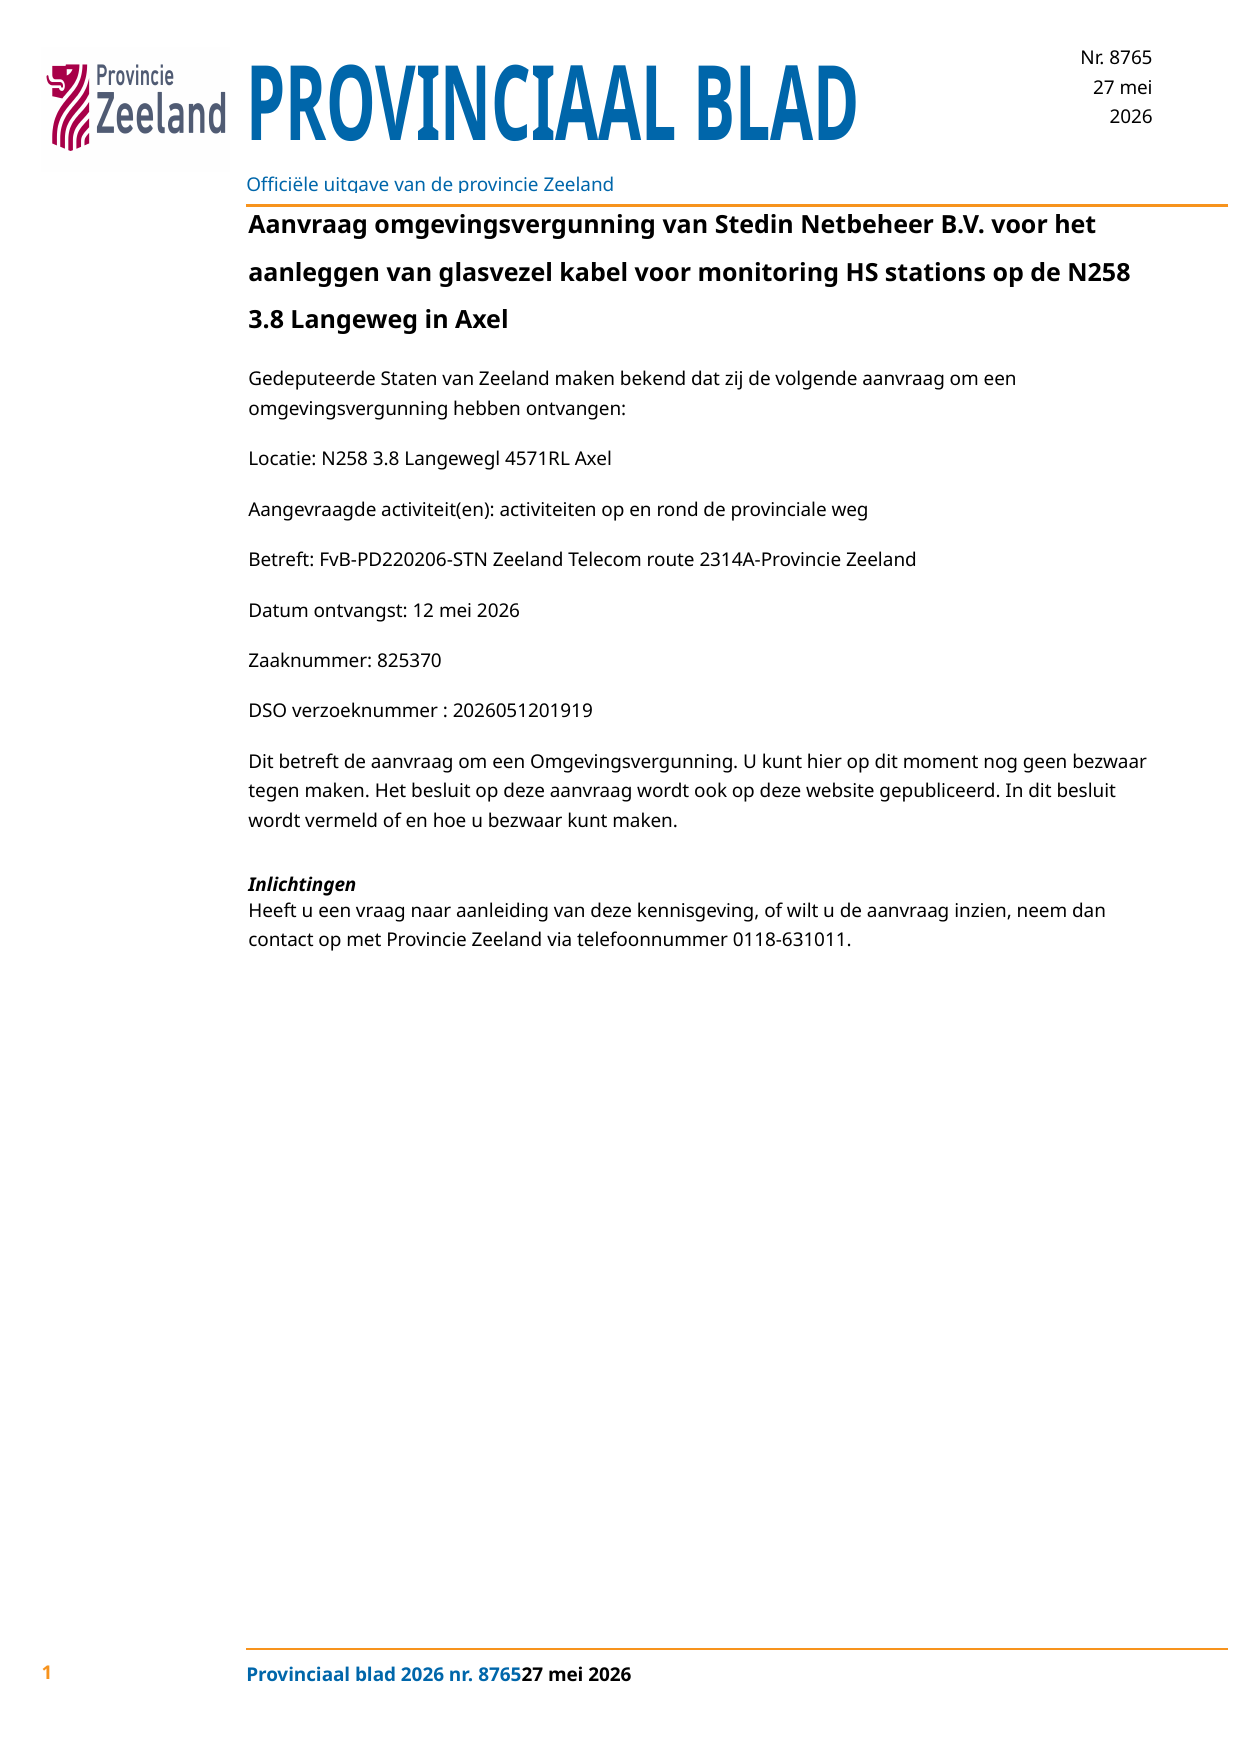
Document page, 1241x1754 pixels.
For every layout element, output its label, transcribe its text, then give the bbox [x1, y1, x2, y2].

text Locatie: N258 3.8 Langewegl 4571RL Axel [248, 446, 1152, 471]
text Heeft u een vraag naar aanleiding van deze kennisgeving, of wilt u de aanvraag inzien, neem dan contact op met Provincie Zeeland via telefoonnummer 0118-631011. [248, 897, 1152, 952]
text DSO verzoeknummer : 2026051201919 [248, 698, 1152, 723]
text Aanvraag omgevingsvergunning van Stedin Netbeheer B.V. voor het aanleggen van glasvezel kabel voor monitoring HS stations op de N258 3.8 Langeweg in Axel [248, 207, 1152, 336]
text Datum ontvangst: 12 mei 2026 [248, 597, 1152, 622]
text Inlichtingen [248, 871, 1152, 897]
text Zaaknummer: 825370 [248, 647, 1152, 673]
text Betreft: FvB-PD220206-STN Zeeland Telecom route 2314A-Provincie Zeeland [248, 546, 1152, 572]
text Dit betreft de aanvraag om een Omgevingsvergunning. U kunt hier op dit moment nog geen bezwaar tegen maken. Het besluit op deze aanvraag wordt ook op deze website gepubliceerd. In dit besluit wordt vermeld of en hoe u bezwaar kunt maken. [248, 748, 1152, 833]
text Gedeputeerde Staten van Zeeland maken bekend dat zij de volgende aanvraag om een omgevingsvergunning hebben ontvangen: [248, 366, 1152, 421]
text Aangevraagde activiteit(en): activiteiten op en rond de provinciale weg [248, 496, 1152, 522]
picture [41, 47, 231, 172]
